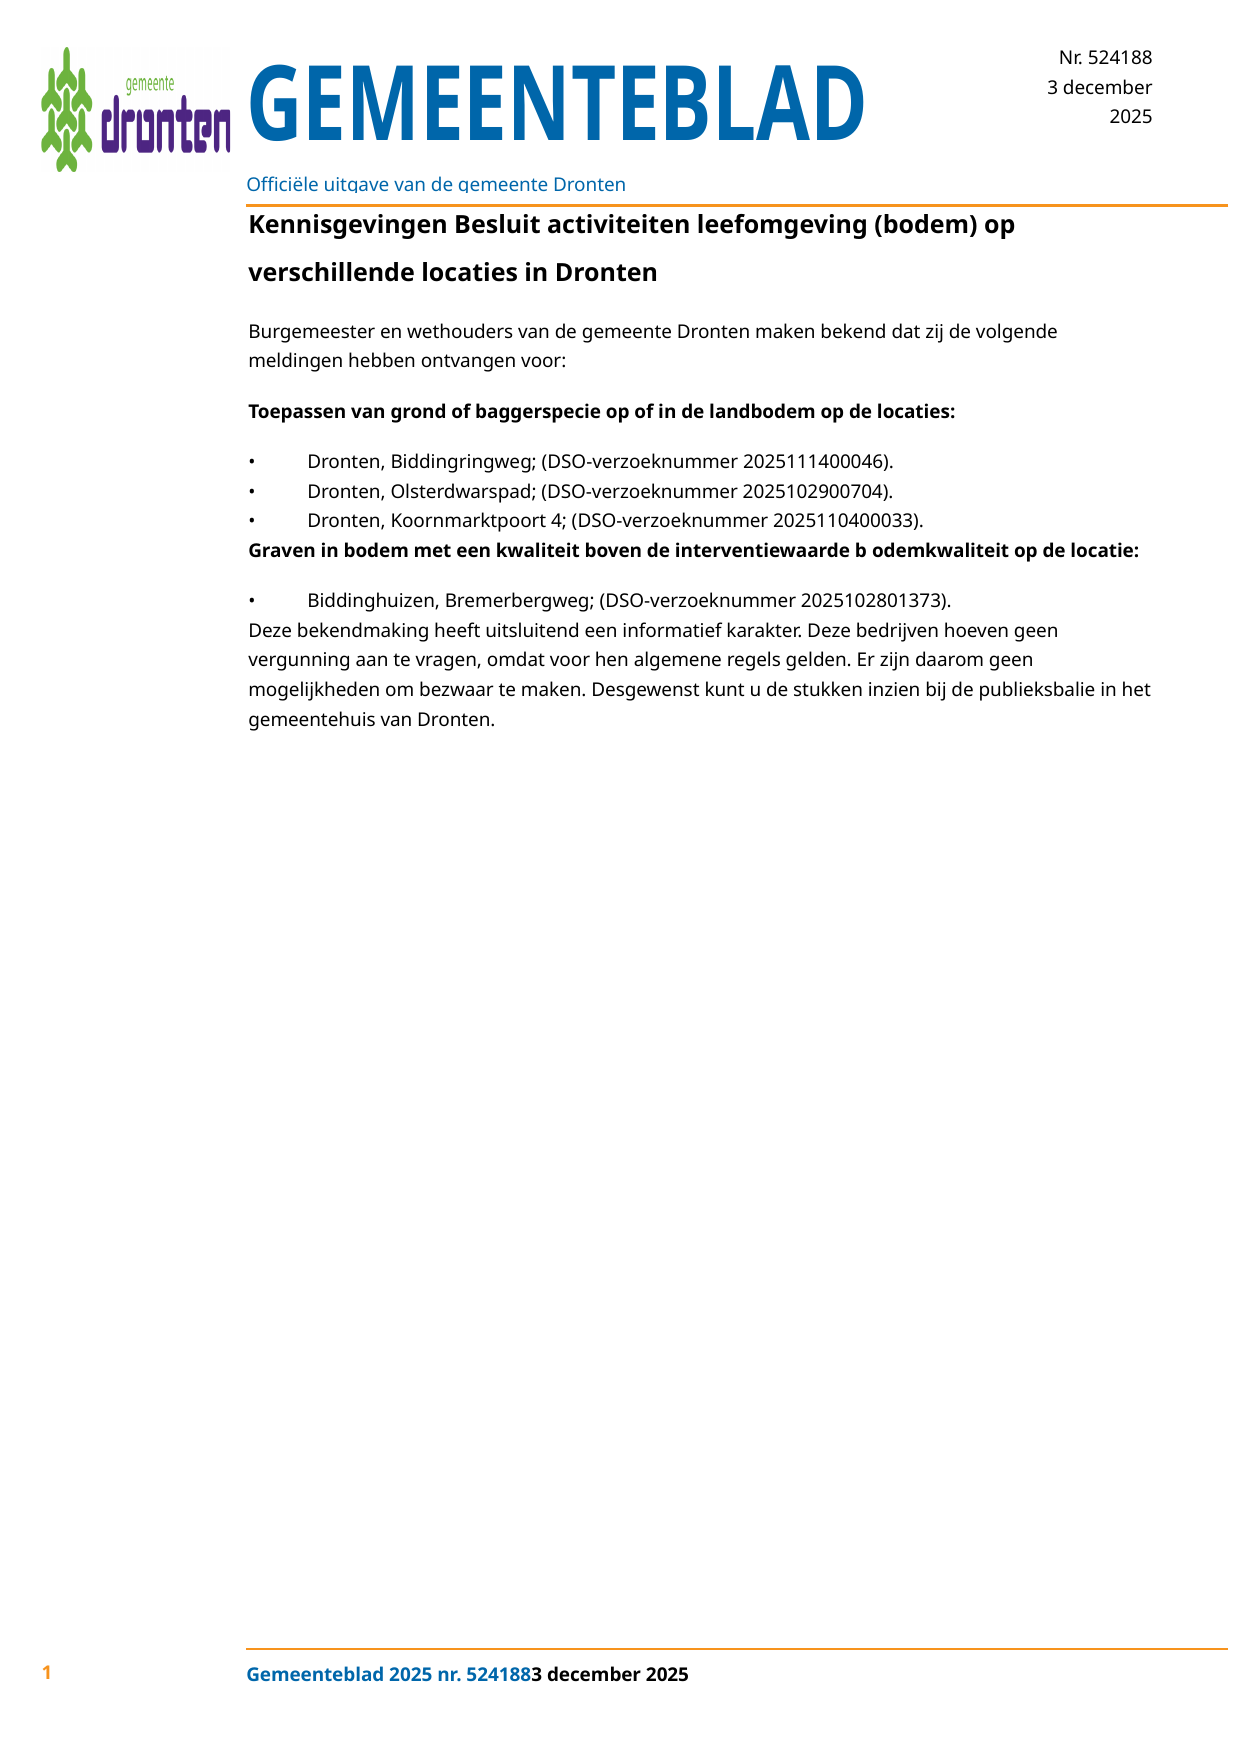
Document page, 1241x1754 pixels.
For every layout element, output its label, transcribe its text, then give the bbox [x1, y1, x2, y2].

list Dronten, Biddingringweg; (DSO-verzoeknummer 2025111400046). [248, 448, 1152, 474]
list Dronten, Koornmarktpoort 4; (DSO-verzoeknummer 2025110400033). [248, 507, 1152, 533]
list Dronten, Olsterdwarspad; (DSO-verzoeknummer 2025102900704). [248, 478, 1152, 504]
text Kennisgevingen Besluit activiteiten leefomgeving (bodem) op verschillende locaties in Dronten [248, 207, 1152, 288]
picture [41, 47, 231, 172]
text Graven in bodem met een kwaliteit boven de interventiewaarde b odemkwaliteit op de locatie: [248, 537, 1152, 563]
text Deze bekendmaking heeft uitsluitend een informatief karakter. Deze bedrijven hoeven geen vergunning aan te vragen, omdat voor hen algemene regels gelden. Er zijn daarom geen mogelijkheden om bezwaar te maken. Desgewenst kunt u de stukken inzien bij de publieksbalie in het gemeentehuis van Dronten. [248, 617, 1152, 732]
list Biddinghuizen, Bremerbergweg; (DSO-verzoeknummer 2025102801373). [248, 587, 1152, 613]
text Toepassen van grond of baggerspecie op of in de landbodem op de locaties: [248, 398, 1152, 424]
text Burgemeester en wethouders van de gemeente Dronten maken bekend dat zij de volgende meldingen hebben ontvangen voor: [248, 318, 1152, 373]
